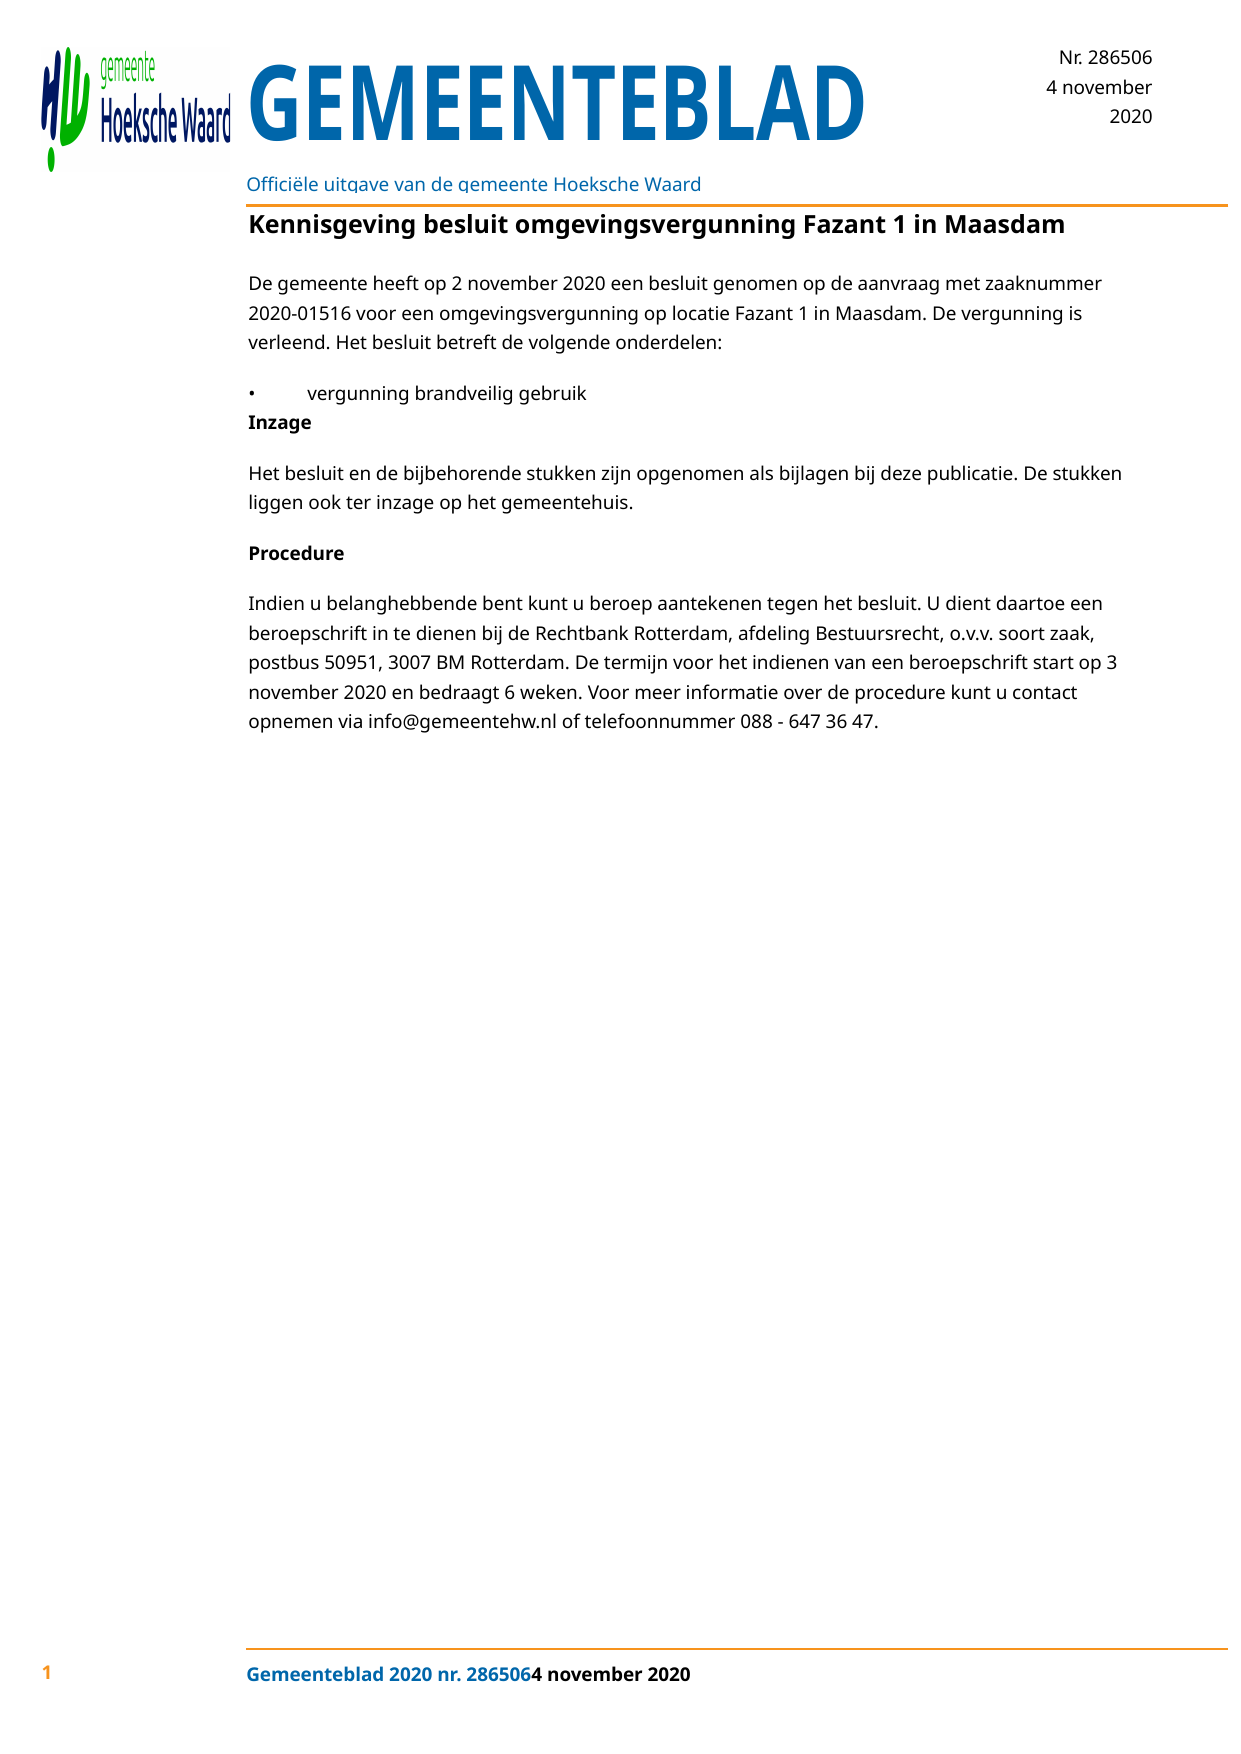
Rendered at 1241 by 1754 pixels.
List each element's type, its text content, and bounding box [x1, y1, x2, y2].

list vergunning brandveilig gebruik [248, 380, 1152, 406]
text Kennisgeving besluit omgevingsvergunning Fazant 1 in Maasdam [248, 207, 1152, 241]
text Het besluit en de bijbehorende stukken zijn opgenomen als bijlagen bij deze publicatie. De stukken liggen ook ter inzage op het gemeentehuis. [248, 460, 1152, 515]
picture [41, 47, 231, 172]
text Procedure [248, 540, 1152, 566]
text Indien u belanghebbende bent kunt u beroep aantekenen tegen het besluit. U dient daartoe een beroepschrift in te dienen bij de Rechtbank Rotterdam, afdeling Bestuursrecht, o.v.v. soort zaak, postbus 50951, 3007 BM Rotterdam. De termijn voor het indienen van een beroepschrift start op 3 november 2020 en bedraagt 6 weken. Voor meer informatie over de procedure kunt u contact opnemen via info@gemeentehw.nl of telefoonnummer 088 - 647 36 47. [248, 590, 1152, 734]
text Inzage [248, 409, 1152, 435]
text De gemeente heeft op 2 november 2020 een besluit genomen op de aanvraag met zaaknummer 2020-01516 voor een omgevingsvergunning op locatie Fazant 1 in Maasdam. De vergunning is verleend. Het besluit betreft de volgende onderdelen: [248, 270, 1152, 355]
